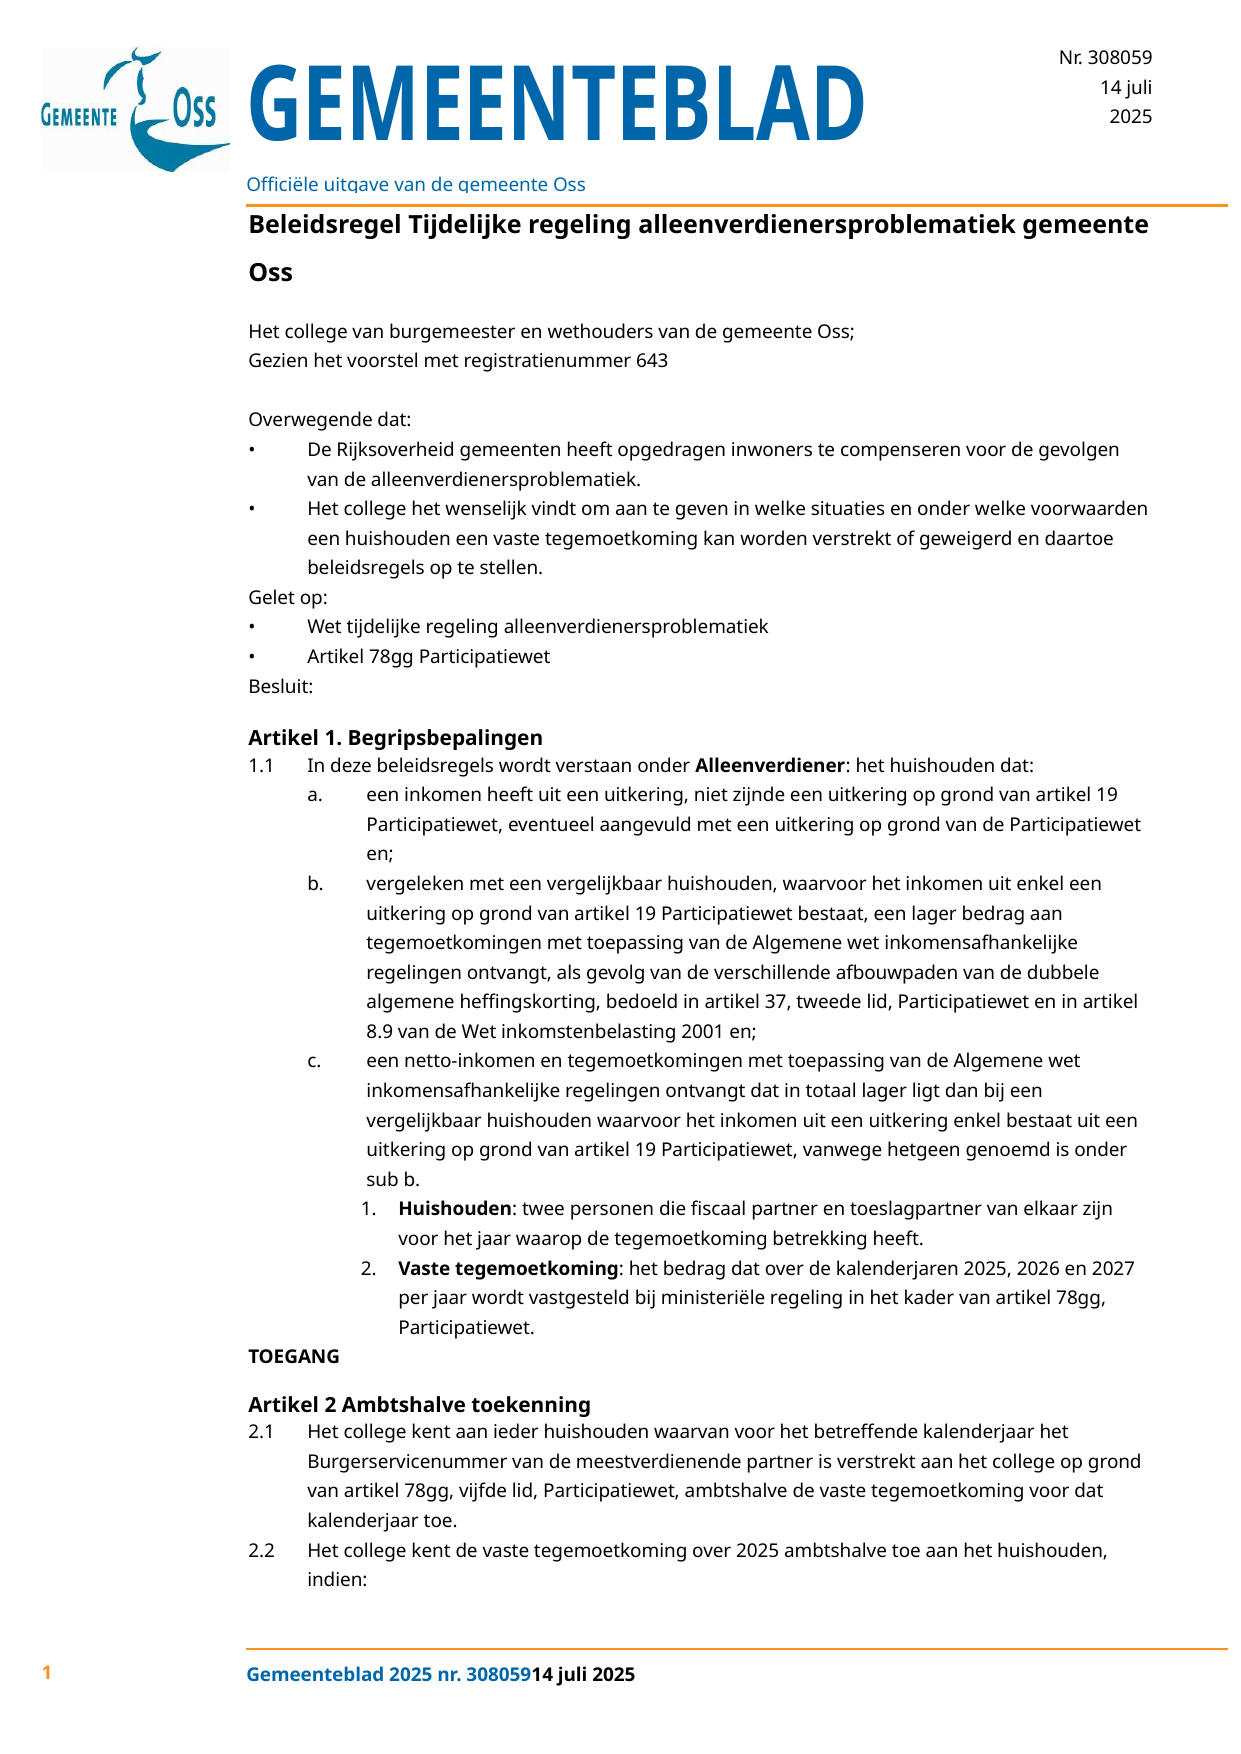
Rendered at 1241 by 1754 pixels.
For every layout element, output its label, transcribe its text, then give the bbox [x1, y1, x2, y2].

text Besluit: [248, 673, 1152, 699]
list Het college het wenselijk vindt om aan te geven in welke situaties en onder welke voorwaarden een huishouden een vaste tegemoetkoming kan worden verstrekt of geweigerd en daartoe beleidsregels op te stellen. [248, 495, 1152, 580]
picture [41, 47, 231, 172]
text TOEGANG [248, 1343, 1152, 1369]
text Gezien het voorstel met registratienummer 643 [248, 347, 1152, 373]
text Gelet op: [248, 584, 1152, 610]
list Artikel 78gg Participatiewet [248, 643, 1152, 669]
text Het college van burgemeester en wethouders van de gemeente Oss; [248, 318, 1152, 344]
list Het college kent aan ieder huishouden waarvan voor het betreffende kalenderjaar het Burgerservicenummer van de meestverdienende partner is verstrekt aan het college op grond van artikel 78gg, vijfde lid, Participatiewet, ambtshalve de vaste tegemoetkoming voor dat kalenderjaar toe. [248, 1418, 1152, 1533]
text Artikel 1. Begripsbepalingen [248, 723, 1152, 752]
text Artikel 2 Ambtshalve toekenning [248, 1390, 1152, 1418]
text Overwegende dat: [248, 407, 1152, 432]
list Wet tijdelijke regeling alleenverdienersproblematiek [248, 614, 1152, 639]
list vergeleken met een vergelijkbaar huishouden, waarvoor het inkomen uit enkel een uitkering op grond van artikel 19 Participatiewet bestaat, een lager bedrag aan tegemoetkomingen met toepassing van de Algemene wet inkomensafhankelijke regelingen ontvangt, als gevolg van de verschillende afbouwpaden van de dubbele algemene heffingskorting, bedoeld in artikel 37, tweede lid, Participatiewet en in artikel 8.9 van de Wet inkomstenbelasting 2001 en; [307, 870, 1152, 1044]
list Huishouden: twee personen die fiscaal partner en toeslagpartner van elkaar zijn voor het jaar waarop de tegemoetkoming betrekking heeft. [361, 1196, 1152, 1251]
list In deze beleidsregels wordt verstaan onder Alleenverdiener: het huishouden dat: [248, 752, 1152, 777]
list een inkomen heeft uit een uitkering, niet zijnde een uitkering op grond van artikel 19 Participatiewet, eventueel aangevuld met een uitkering op grond van de Participatiewet en; [307, 781, 1152, 866]
text Beleidsregel Tijdelijke regeling alleenverdienersproblematiek gemeente Oss [248, 207, 1152, 288]
list Het college kent de vaste tegemoetkoming over 2025 ambtshalve toe aan het huishouden, indien: [248, 1537, 1152, 1592]
list een netto-inkomen en tegemoetkomingen met toepassing van de Algemene wet inkomensafhankelijke regelingen ontvangt dat in totaal lager ligt dan bij een vergelijkbaar huishouden waarvoor het inkomen uit een uitkering enkel bestaat uit een uitkering op grond van artikel 19 Participatiewet, vanwege hetgeen genoemd is onder sub b. [307, 1048, 1152, 1192]
list De Rijksoverheid gemeenten heeft opgedragen inwoners te compenseren voor de gevolgen van de alleenverdienersproblematiek. [248, 436, 1152, 492]
list Vaste tegemoetkoming: het bedrag dat over de kalenderjaren 2025, 2026 en 2027 per jaar wordt vastgesteld bij ministeriële regeling in het kader van artikel 78gg, Participatiewet. [361, 1255, 1152, 1339]
